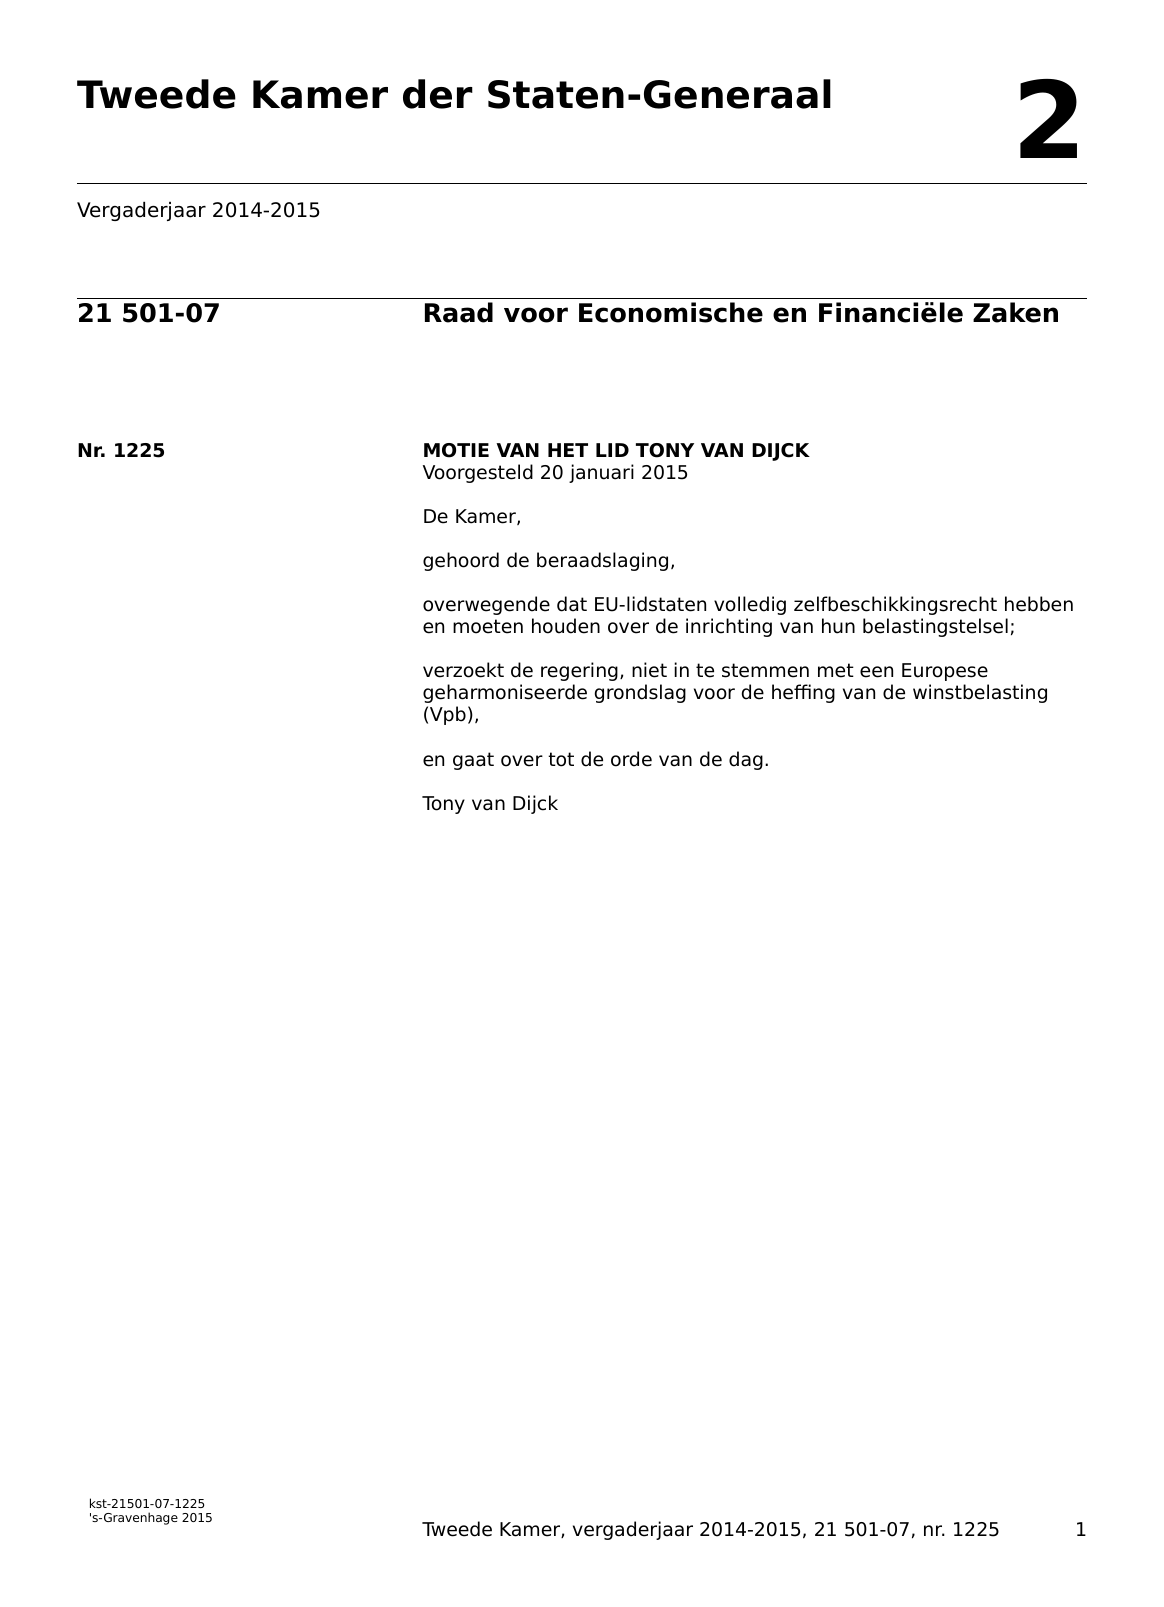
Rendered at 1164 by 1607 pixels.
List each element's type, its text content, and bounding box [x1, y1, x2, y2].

subtitle 21 501-07 Raad voor Economische en Financiële Zaken [77, 299, 1087, 329]
table_cell Vergaderjaar 2014-2015 [77, 184, 1087, 298]
text overwegende dat EU-lidstaten volledig zelfbeschikkingsrecht hebben en moeten houden over de inrichting van hun belastingstelsel; [422, 594, 1087, 638]
text kst-21501-07-1225 [88, 1497, 323, 1511]
text en gaat over tot de orde van de dag. [422, 748, 1087, 770]
text gehoord de beraadslaging, [422, 550, 1087, 572]
subtitle Nr. 1225 MOTIE VAN HET LID TONY VAN DIJCK [77, 440, 1087, 462]
table_header Tweede Kamer der Staten-Generaal [77, 59, 886, 183]
text Tony van Dijck [422, 793, 1087, 814]
text verzoekt de regering, niet in te stemmen met een Europese geharmoniseerde grondslag voor de heffing van de winstbelasting (Vpb), [422, 660, 1087, 726]
text Voorgesteld 20 januari 2015 [422, 462, 1087, 484]
text De Kamer, [422, 506, 1087, 528]
table_header 2 [886, 59, 1087, 183]
text 's-Gravenhage 2015 [88, 1511, 323, 1525]
